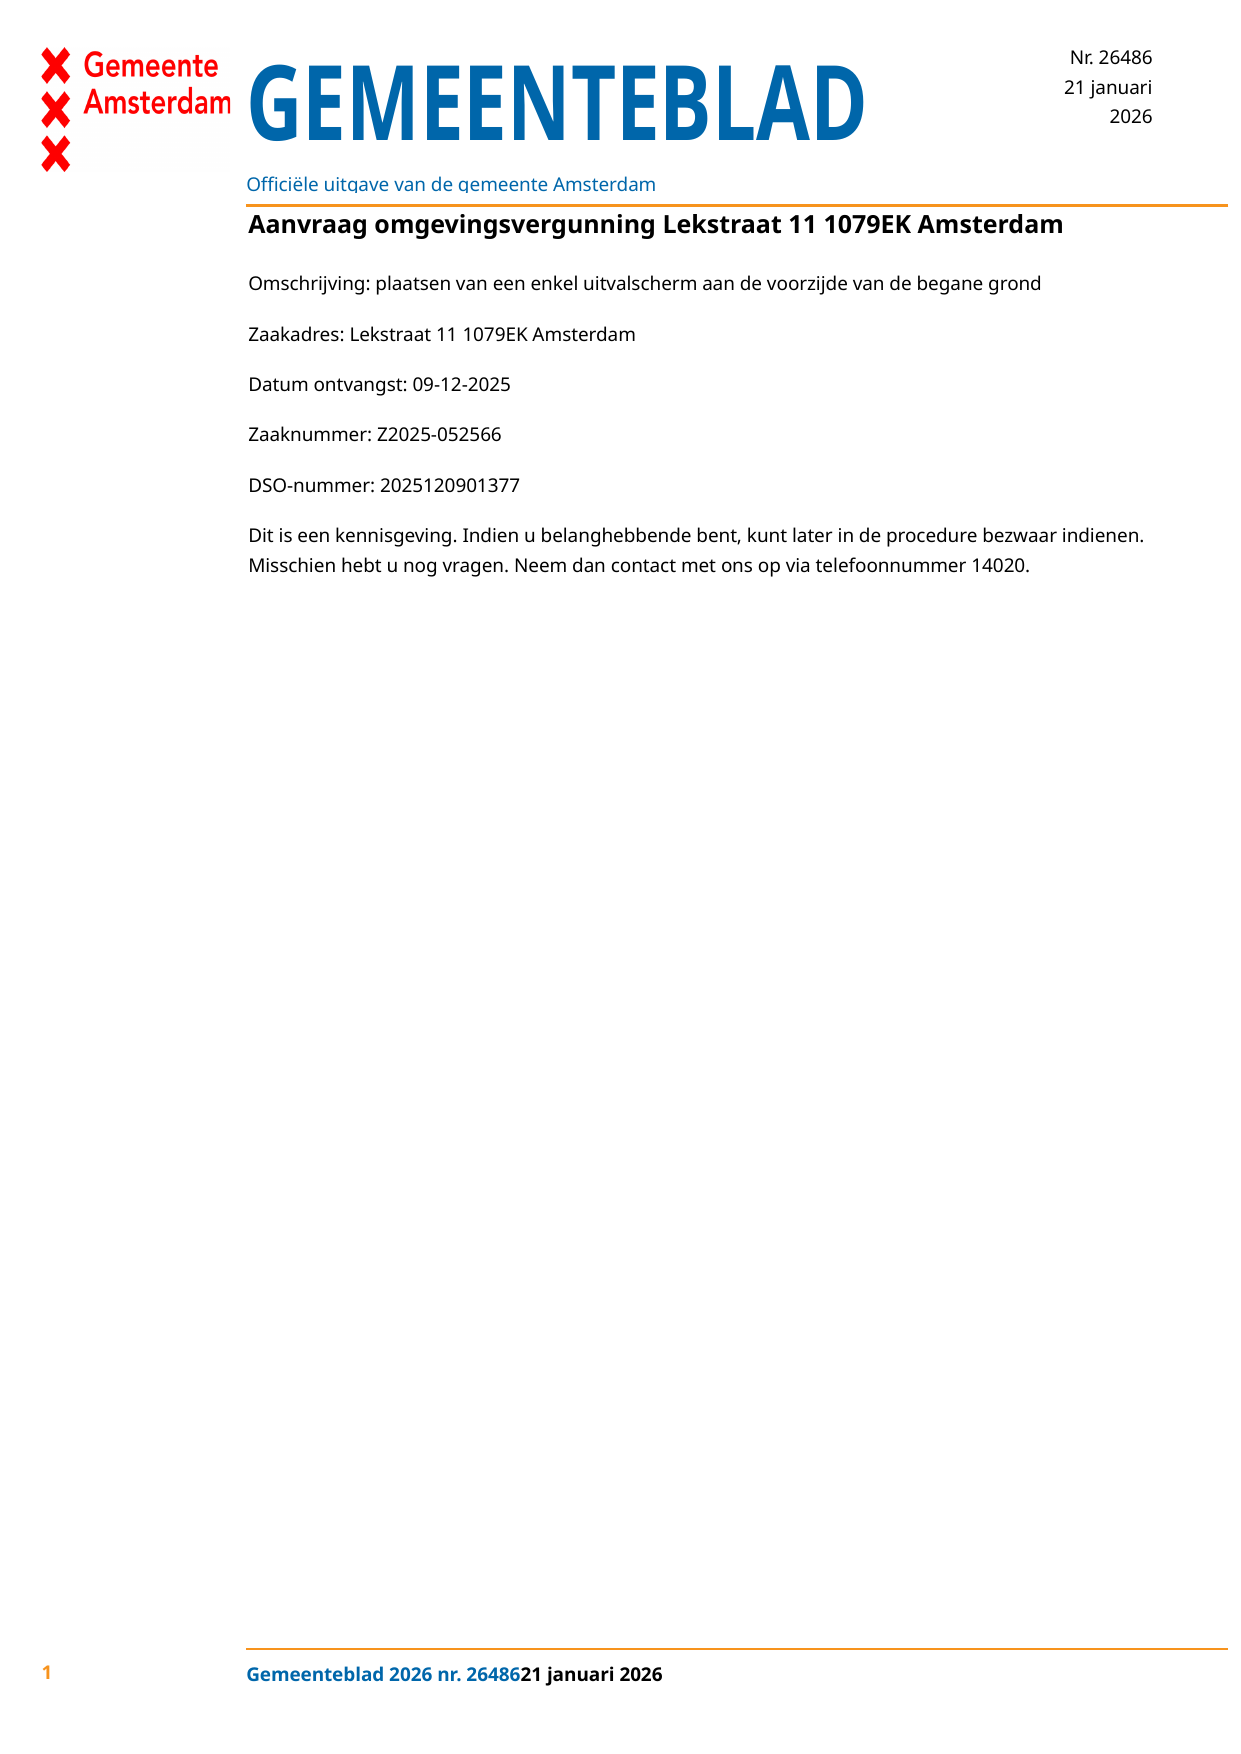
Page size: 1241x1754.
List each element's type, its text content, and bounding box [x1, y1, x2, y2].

text Dit is een kennisgeving. Indien u belanghebbende bent, kunt later in de procedure bezwaar indienen. Misschien hebt u nog vragen. Neem dan contact met ons op via telefoonnummer 14020. [248, 522, 1152, 578]
text Zaaknummer: Z2025-052566 [248, 422, 1152, 447]
text Datum ontvangst: 09-12-2025 [248, 371, 1152, 397]
text Zaakadres: Lekstraat 11 1079EK Amsterdam [248, 321, 1152, 346]
text Aanvraag omgevingsvergunning Lekstraat 11 1079EK Amsterdam [248, 207, 1152, 241]
picture [41, 47, 231, 172]
text Omschrijving: plaatsen van een enkel uitvalscherm aan de voorzijde van de begane grond [248, 270, 1152, 296]
text DSO-nummer: 2025120901377 [248, 472, 1152, 498]
